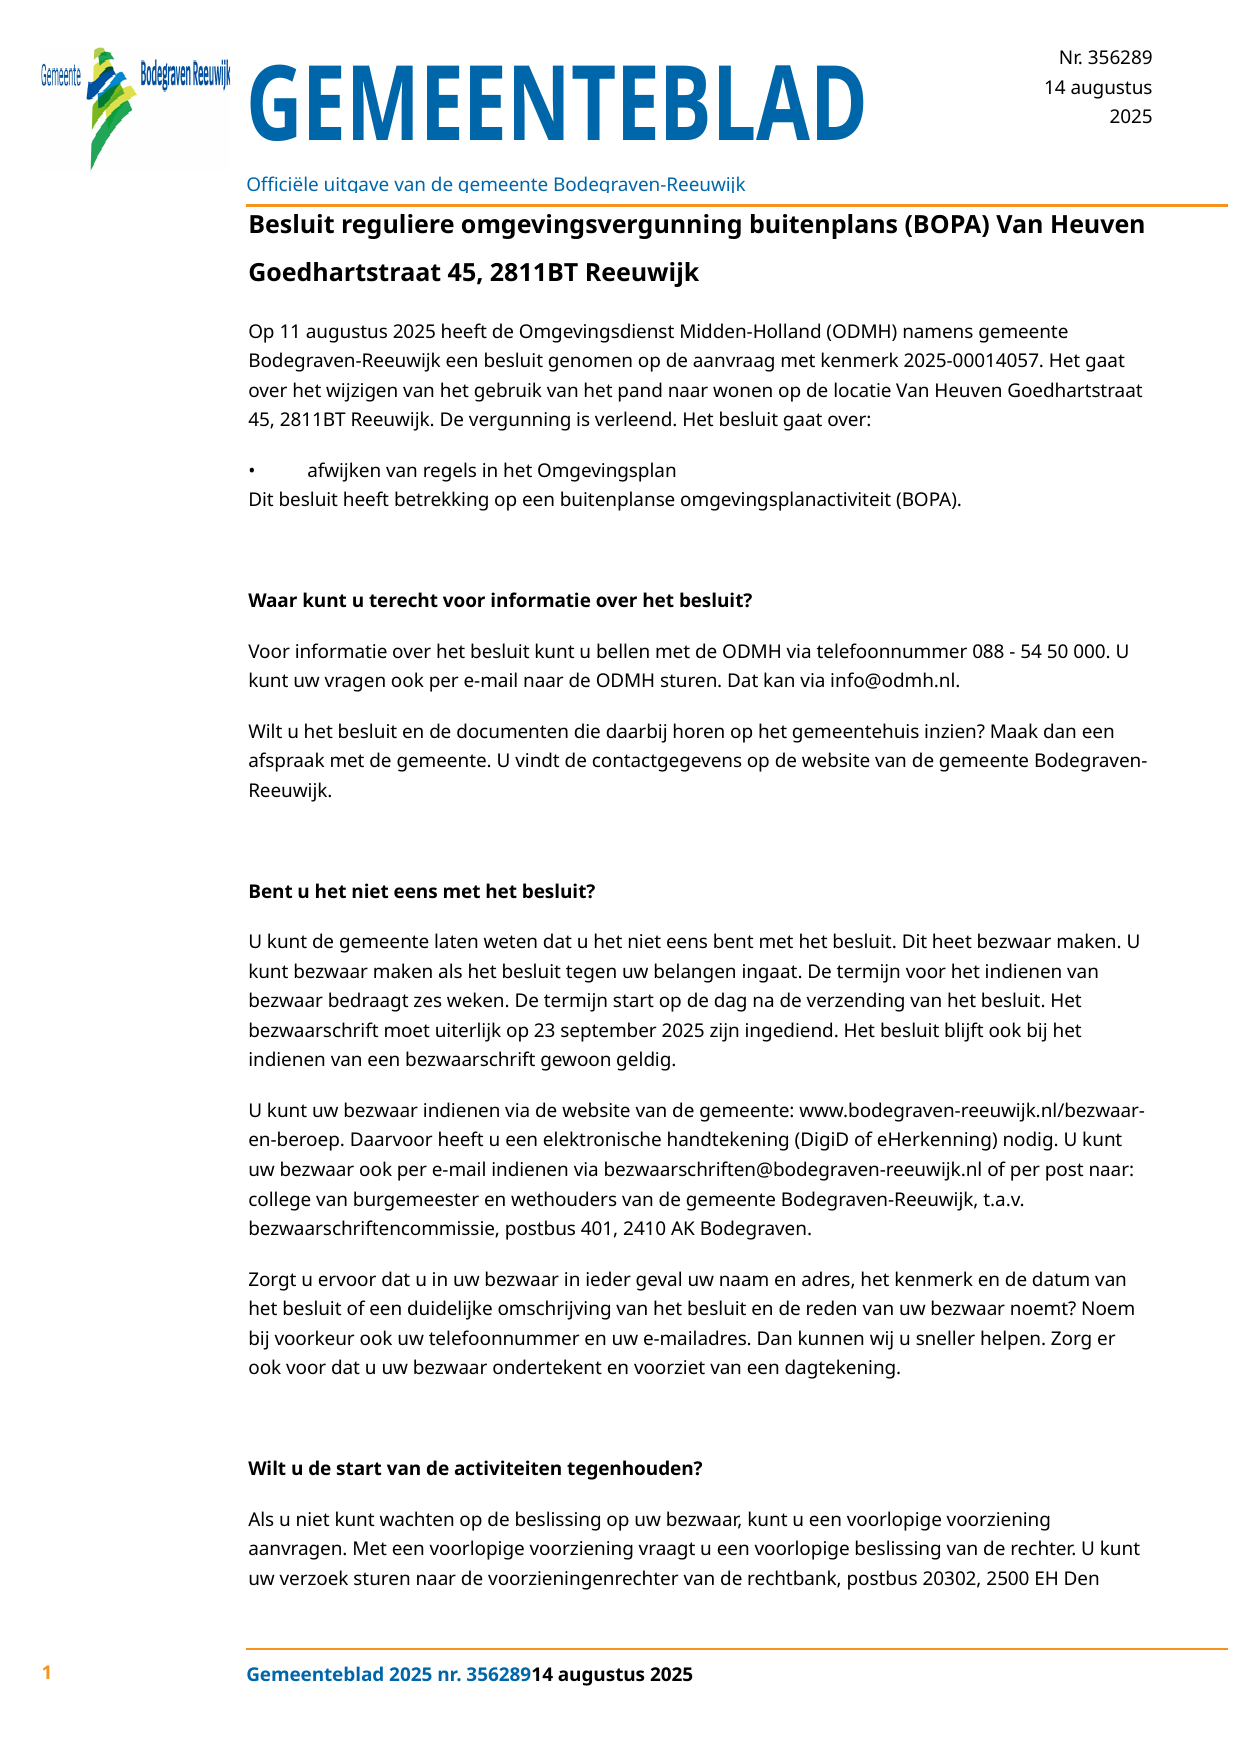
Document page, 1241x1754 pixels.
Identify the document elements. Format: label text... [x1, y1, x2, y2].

text Dit besluit heeft betrekking op een buitenplanse omgevingsplanactiviteit (BOPA). [248, 487, 1152, 512]
text Wilt u de start van de activiteiten tegenhouden? [248, 1455, 1152, 1481]
text U kunt de gemeente laten weten dat u het niet eens bent met het besluit. Dit heet bezwaar maken. U kunt bezwaar maken als het besluit tegen uw belangen ingaat. De termijn voor het indienen van bezwaar bedraagt zes weken. De termijn start op de dag na de verzending van het besluit. Het bezwaarschrift moet uiterlijk op 23 september 2025 zijn ingediend. Het besluit blijft ook bij het indienen van een bezwaarschrift gewoon geldig. [248, 928, 1152, 1072]
text U kunt uw bezwaar indienen via de website van de gemeente: www.bodegraven-reeuwijk.nl/bezwaar-en-beroep. Daarvoor heeft u een elektronische handtekening (DigiD of eHerkenning) nodig. U kunt uw bezwaar ook per e-mail indienen via bezwaarschriften@bodegraven-reeuwijk.nl of per post naar: college van burgemeester en wethouders van de gemeente Bodegraven-Reeuwijk, t.a.v. bezwaarschriftencommissie, postbus 401, 2410 AK Bodegraven. [248, 1097, 1152, 1241]
text Voor informatie over het besluit kunt u bellen met de ODMH via telefoonnummer 088 - 54 50 000. U kunt uw vragen ook per e-mail naar de ODMH sturen. Dat kan via info@odmh.nl. [248, 638, 1152, 693]
text Op 11 augustus 2025 heeft de Omgevingsdienst Midden-Holland (ODMH) namens gemeente Bodegraven-Reeuwijk een besluit genomen op de aanvraag met kenmerk 2025-00014057. Het gaat over het wijzigen van het gebruik van het pand naar wonen op de locatie Van Heuven Goedhartstraat 45, 2811BT Reeuwijk. De vergunning is verleend. Het besluit gaat over: [248, 318, 1152, 432]
picture [41, 47, 231, 172]
text Besluit reguliere omgevingsvergunning buitenplans (BOPA) Van Heuven Goedhartstraat 45, 2811BT Reeuwijk [248, 207, 1152, 288]
text Waar kunt u terecht voor informatie over het besluit? [248, 587, 1152, 613]
list afwijken van regels in het Omgevingsplan [248, 457, 1152, 483]
text Wilt u het besluit en de documenten die daarbij horen op het gemeentehuis inzien? Maak dan een afspraak met de gemeente. U vindt de contactgegevens op de website van de gemeente Bodegraven-Reeuwijk. [248, 718, 1152, 803]
text Zorgt u ervoor dat u in uw bezwaar in ieder geval uw naam en adres, het kenmerk en de datum van het besluit of een duidelijke omschrijving van het besluit en de reden van uw bezwaar noemt? Noem bij voorkeur ook uw telefoonnummer en uw e-mailadres. Dan kunnen wij u sneller helpen. Zorg er ook voor dat u uw bezwaar ondertekent en voorziet van een dagtekening. [248, 1266, 1152, 1380]
text Bent u het niet eens met het besluit? [248, 878, 1152, 904]
text Als u niet kunt wachten op de beslissing op uw bezwaar, kunt u een voorlopige voorziening aanvragen. Met een voorlopige voorziening vraagt u een voorlopige beslissing van de rechter. U kunt uw verzoek sturen naar de voorzieningenrechter van de rechtbank, postbus 20302, 2500 EH Den [248, 1506, 1152, 1591]
